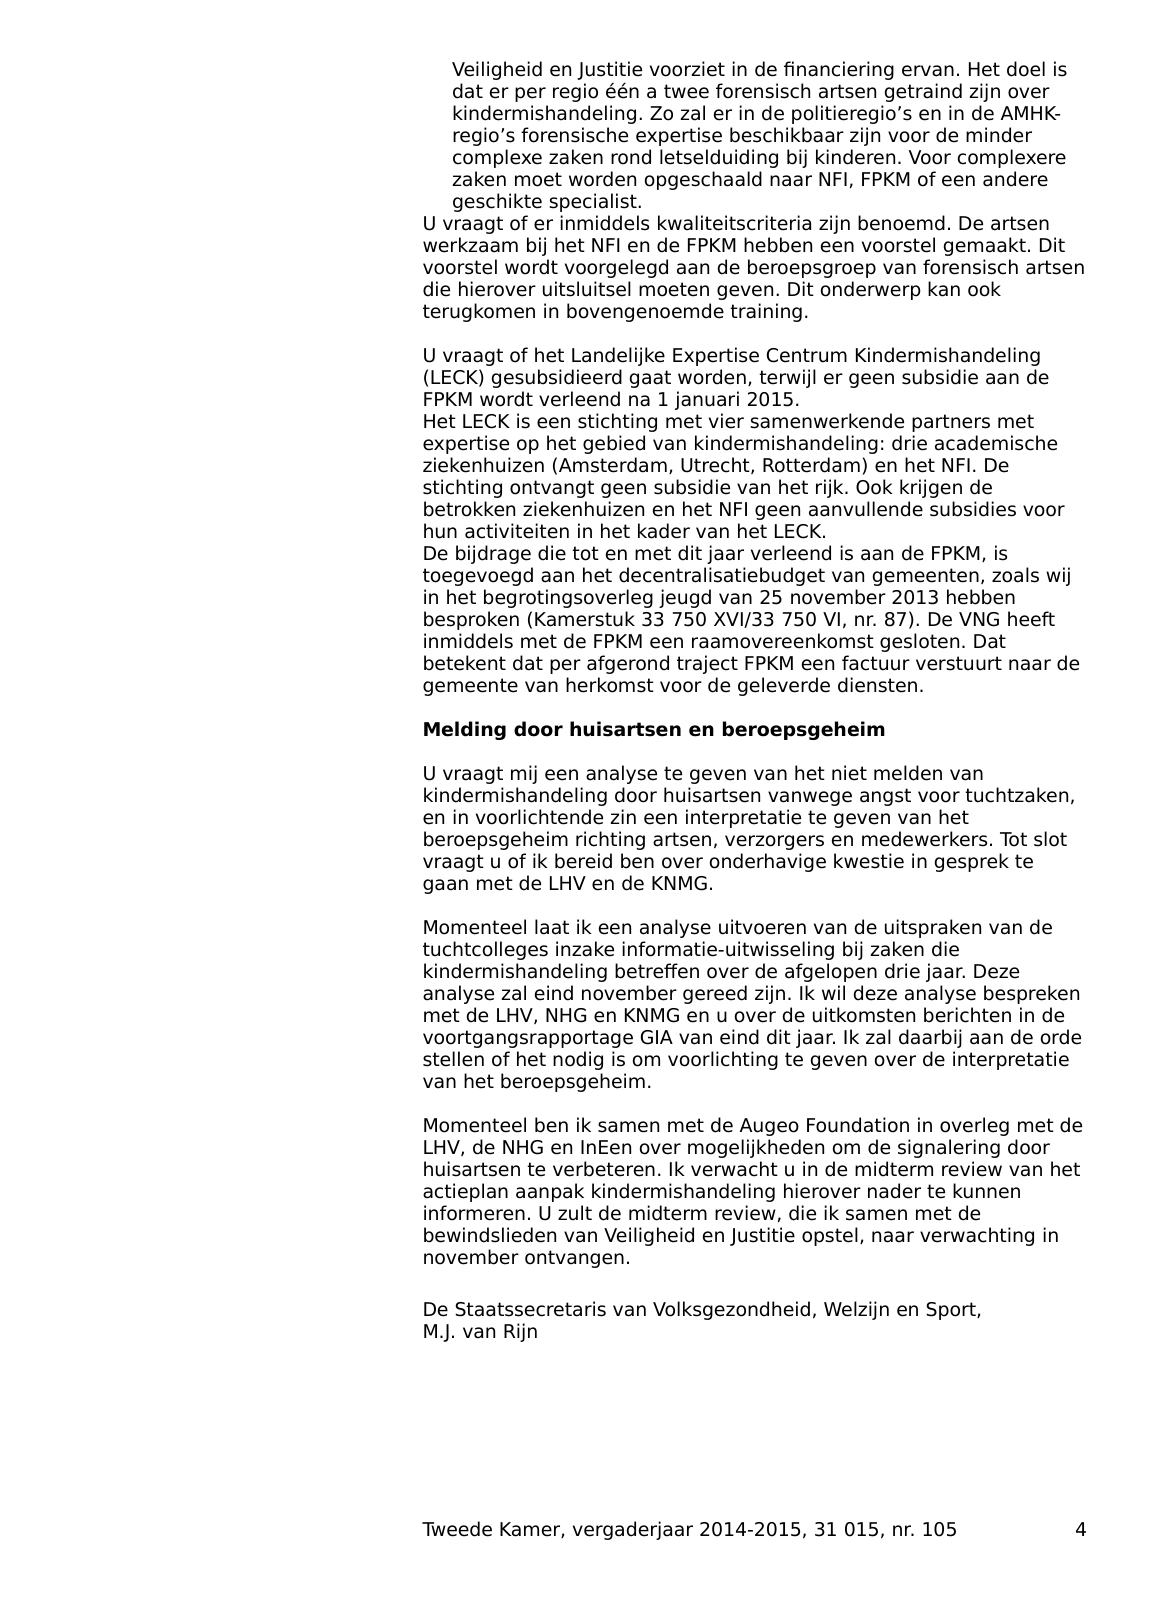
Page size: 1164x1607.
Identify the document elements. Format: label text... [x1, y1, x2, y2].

text U vraagt of er inmiddels kwaliteitscriteria zijn benoemd. De artsen werkzaam bij het NFI en de FPKM hebben een voorstel gemaakt. Dit voorstel wordt voorgelegd aan de beroepsgroep van forensisch artsen die hierover uitsluitsel moeten geven. Dit onderwerp kan ook terugkomen in bovengenoemde training. [422, 213, 1087, 323]
text Momenteel laat ik een analyse uitvoeren van de uitspraken van de tuchtcolleges inzake informatie-uitwisseling bij zaken die kindermishandeling betreffen over de afgelopen drie jaar. Deze analyse zal eind november gereed zijn. Ik wil deze analyse bespreken met de LHV, NHG en KNMG en u over de uitkomsten berichten in de voortgangsrapportage GIA van eind dit jaar. Ik zal daarbij aan de orde stellen of het nodig is om voorlichting te geven over de interpretatie van het beroepsgeheim. [422, 917, 1087, 1093]
subtitle Melding door huisartsen en beroepsgeheim [422, 719, 1087, 741]
text U vraagt mij een analyse te geven van het niet melden van kindermishandeling door huisartsen vanwege angst voor tuchtzaken, en in voorlichtende zin een interpretatie te geven van het beroepsgeheim richting artsen, verzorgers en medewerkers. Tot slot vraagt u of ik bereid ben over onderhavige kwestie in gesprek te gaan met de LHV en de KNMG. [422, 763, 1087, 895]
text De Staatssecretaris van Volksgezondheid, Welzijn en Sport, M.J. van Rijn [422, 1299, 1087, 1343]
text Veiligheid en Justitie voorziet in de financiering ervan. Het doel is dat er per regio één a twee forensisch artsen getraind zijn over kindermishandeling. Zo zal er in de politieregio’s en in de AMHK-regio’s forensische expertise beschikbaar zijn voor de minder complexe zaken rond letselduiding bij kinderen. Voor complexere zaken moet worden opgeschaald naar NFI, FPKM of een andere geschikte specialist. [422, 59, 1087, 213]
text Het LECK is een stichting met vier samenwerkende partners met expertise op het gebied van kindermishandeling: drie academische ziekenhuizen (Amsterdam, Utrecht, Rotterdam) en het NFI. De stichting ontvangt geen subsidie van het rijk. Ook krijgen de betrokken ziekenhuizen en het NFI geen aanvullende subsidies voor hun activiteiten in het kader van het LECK. [422, 411, 1087, 543]
text U vraagt of het Landelijke Expertise Centrum Kindermishandeling (LECK) gesubsidieerd gaat worden, terwijl er geen subsidie aan de FPKM wordt verleend na 1 januari 2015. [422, 345, 1087, 411]
text De bijdrage die tot en met dit jaar verleend is aan de FPKM, is toegevoegd aan het decentralisatiebudget van gemeenten, zoals wij in het begrotingsoverleg jeugd van 25 november 2013 hebben besproken (Kamerstuk 33 750 XVI/33 750 VI, nr. 87). De VNG heeft inmiddels met de FPKM een raamovereenkomst gesloten. Dat betekent dat per afgerond traject FPKM een factuur verstuurt naar de gemeente van herkomst voor de geleverde diensten. [422, 543, 1087, 697]
text Momenteel ben ik samen met de Augeo Foundation in overleg met de LHV, de NHG en InEen over mogelijkheden om de signalering door huisartsen te verbeteren. Ik verwacht u in de midterm review van het actieplan aanpak kindermishandeling hierover nader te kunnen informeren. U zult de midterm review, die ik samen met de bewindslieden van Veiligheid en Justitie opstel, naar verwachting in november ontvangen. [422, 1115, 1087, 1269]
